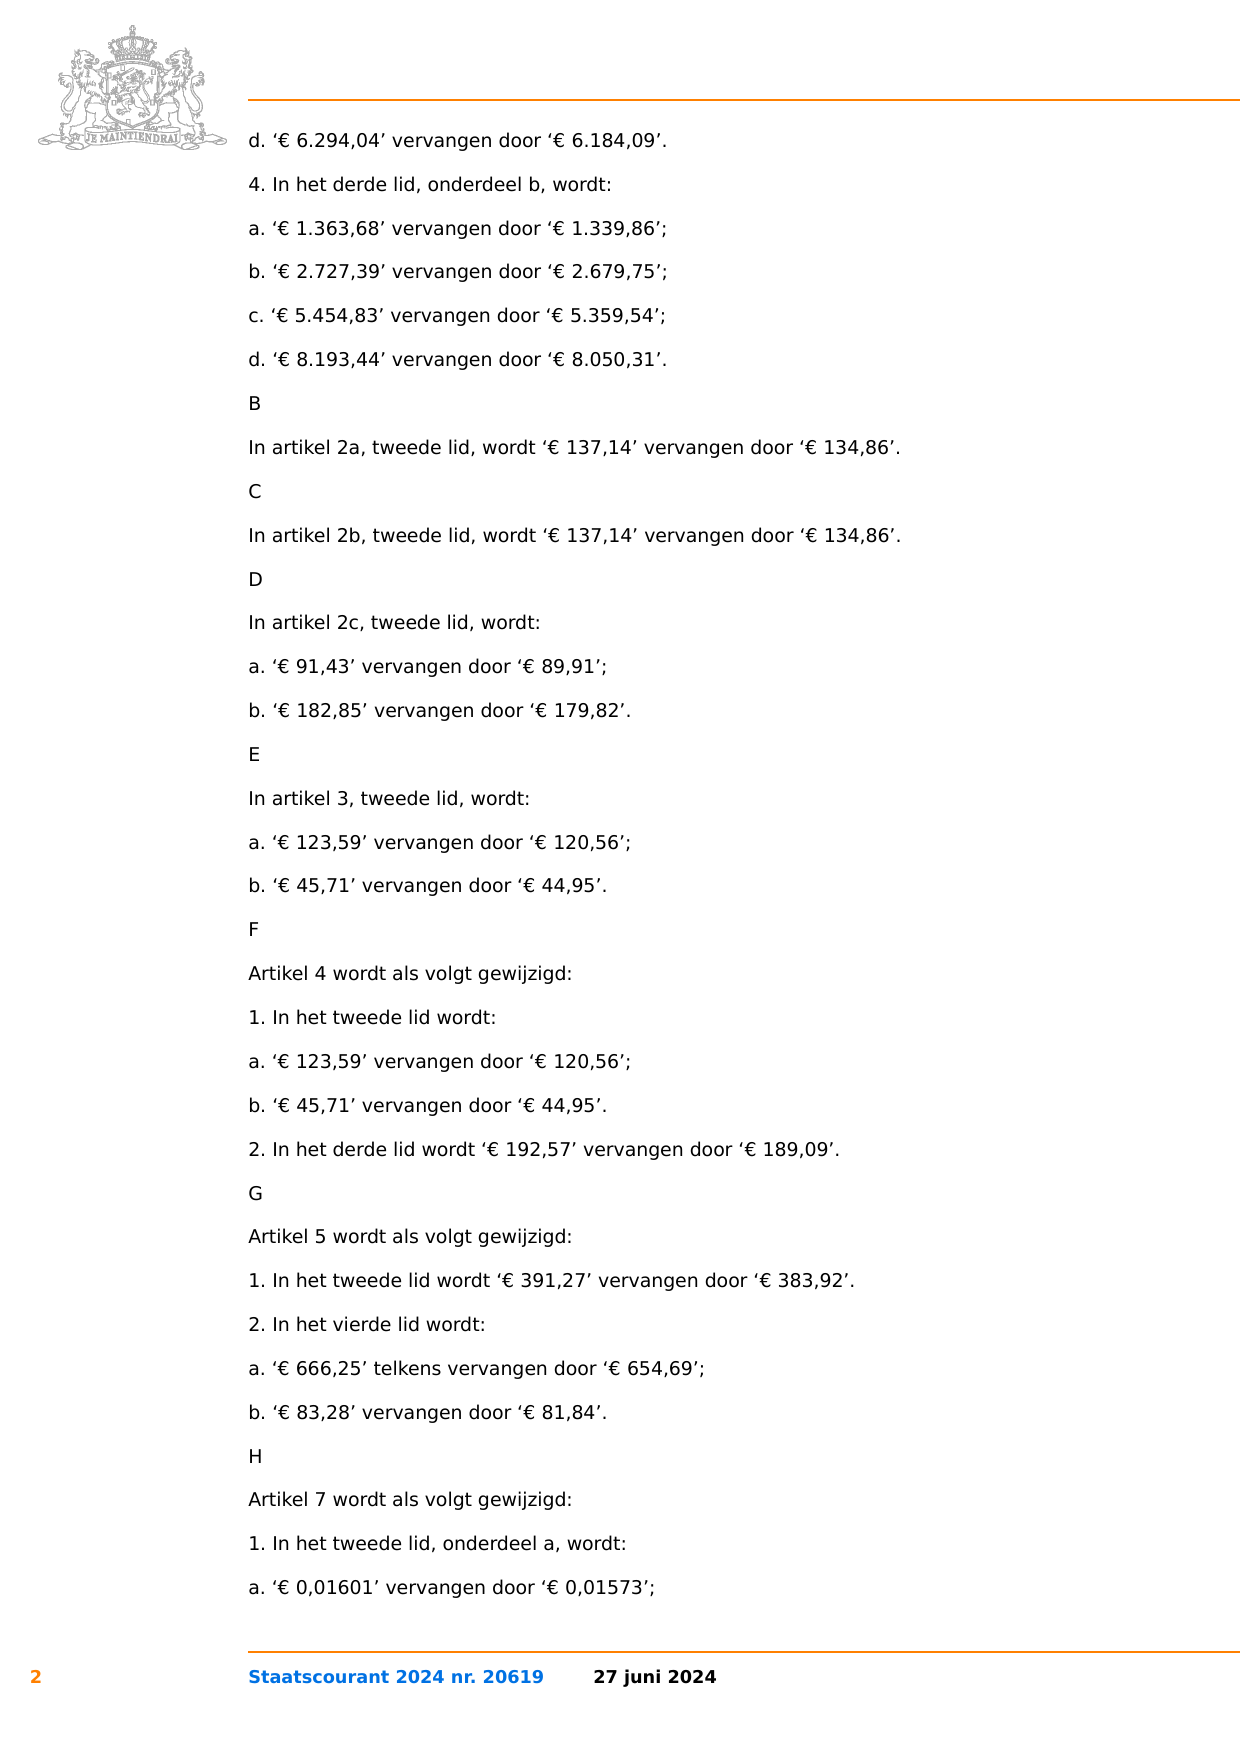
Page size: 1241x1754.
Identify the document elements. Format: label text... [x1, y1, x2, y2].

text a. ‘€ 1.363,68’ vervangen door ‘€ 1.339,86’; [248, 218, 1163, 239]
text b. ‘€ 182,85’ vervangen door ‘€ 179,82’. [248, 700, 1163, 722]
text Artikel 4 wordt als volgt gewijzigd: [248, 963, 1163, 985]
text G [248, 1182, 1163, 1204]
text b. ‘€ 2.727,39’ vervangen door ‘€ 2.679,75’; [248, 261, 1163, 283]
text 1. In het tweede lid, onderdeel a, wordt: [248, 1533, 1163, 1555]
text d. ‘€ 8.193,44’ vervangen door ‘€ 8.050,31’. [248, 349, 1163, 371]
text C [248, 481, 1163, 503]
text B [248, 393, 1163, 415]
text b. ‘€ 45,71’ vervangen door ‘€ 44,95’. [248, 875, 1163, 897]
text In artikel 2a, tweede lid, wordt ‘€ 137,14’ vervangen door ‘€ 134,86’. [248, 437, 1163, 459]
picture [38, 25, 227, 150]
text D [248, 568, 1163, 590]
text b. ‘€ 83,28’ vervangen door ‘€ 81,84’. [248, 1402, 1163, 1424]
text Artikel 5 wordt als volgt gewijzigd: [248, 1226, 1163, 1248]
text Artikel 7 wordt als volgt gewijzigd: [248, 1489, 1163, 1511]
text a. ‘€ 0,01601’ vervangen door ‘€ 0,01573’; [248, 1577, 1163, 1599]
text H [248, 1446, 1163, 1467]
text In artikel 2c, tweede lid, wordt: [248, 612, 1163, 634]
text a. ‘€ 91,43’ vervangen door ‘€ 89,91’; [248, 656, 1163, 678]
text a. ‘€ 666,25’ telkens vervangen door ‘€ 654,69’; [248, 1358, 1163, 1380]
text 2. In het derde lid wordt ‘€ 192,57’ vervangen door ‘€ 189,09’. [248, 1138, 1163, 1161]
text 1. In het tweede lid wordt ‘€ 391,27’ vervangen door ‘€ 383,92’. [248, 1270, 1163, 1292]
text 2. In het vierde lid wordt: [248, 1314, 1163, 1336]
text E [248, 744, 1163, 766]
text c. ‘€ 5.454,83’ vervangen door ‘€ 5.359,54’; [248, 305, 1163, 327]
text a. ‘€ 123,59’ vervangen door ‘€ 120,56’; [248, 1051, 1163, 1073]
text 1. In het tweede lid wordt: [248, 1007, 1163, 1029]
text In artikel 3, tweede lid, wordt: [248, 788, 1163, 810]
text F [248, 919, 1163, 941]
text a. ‘€ 123,59’ vervangen door ‘€ 120,56’; [248, 832, 1163, 853]
text 4. In het derde lid, onderdeel b, wordt: [248, 174, 1163, 196]
text b. ‘€ 45,71’ vervangen door ‘€ 44,95’. [248, 1095, 1163, 1117]
text d. ‘€ 6.294,04’ vervangen door ‘€ 6.184,09’. [248, 130, 1163, 152]
text In artikel 2b, tweede lid, wordt ‘€ 137,14’ vervangen door ‘€ 134,86’. [248, 524, 1163, 547]
